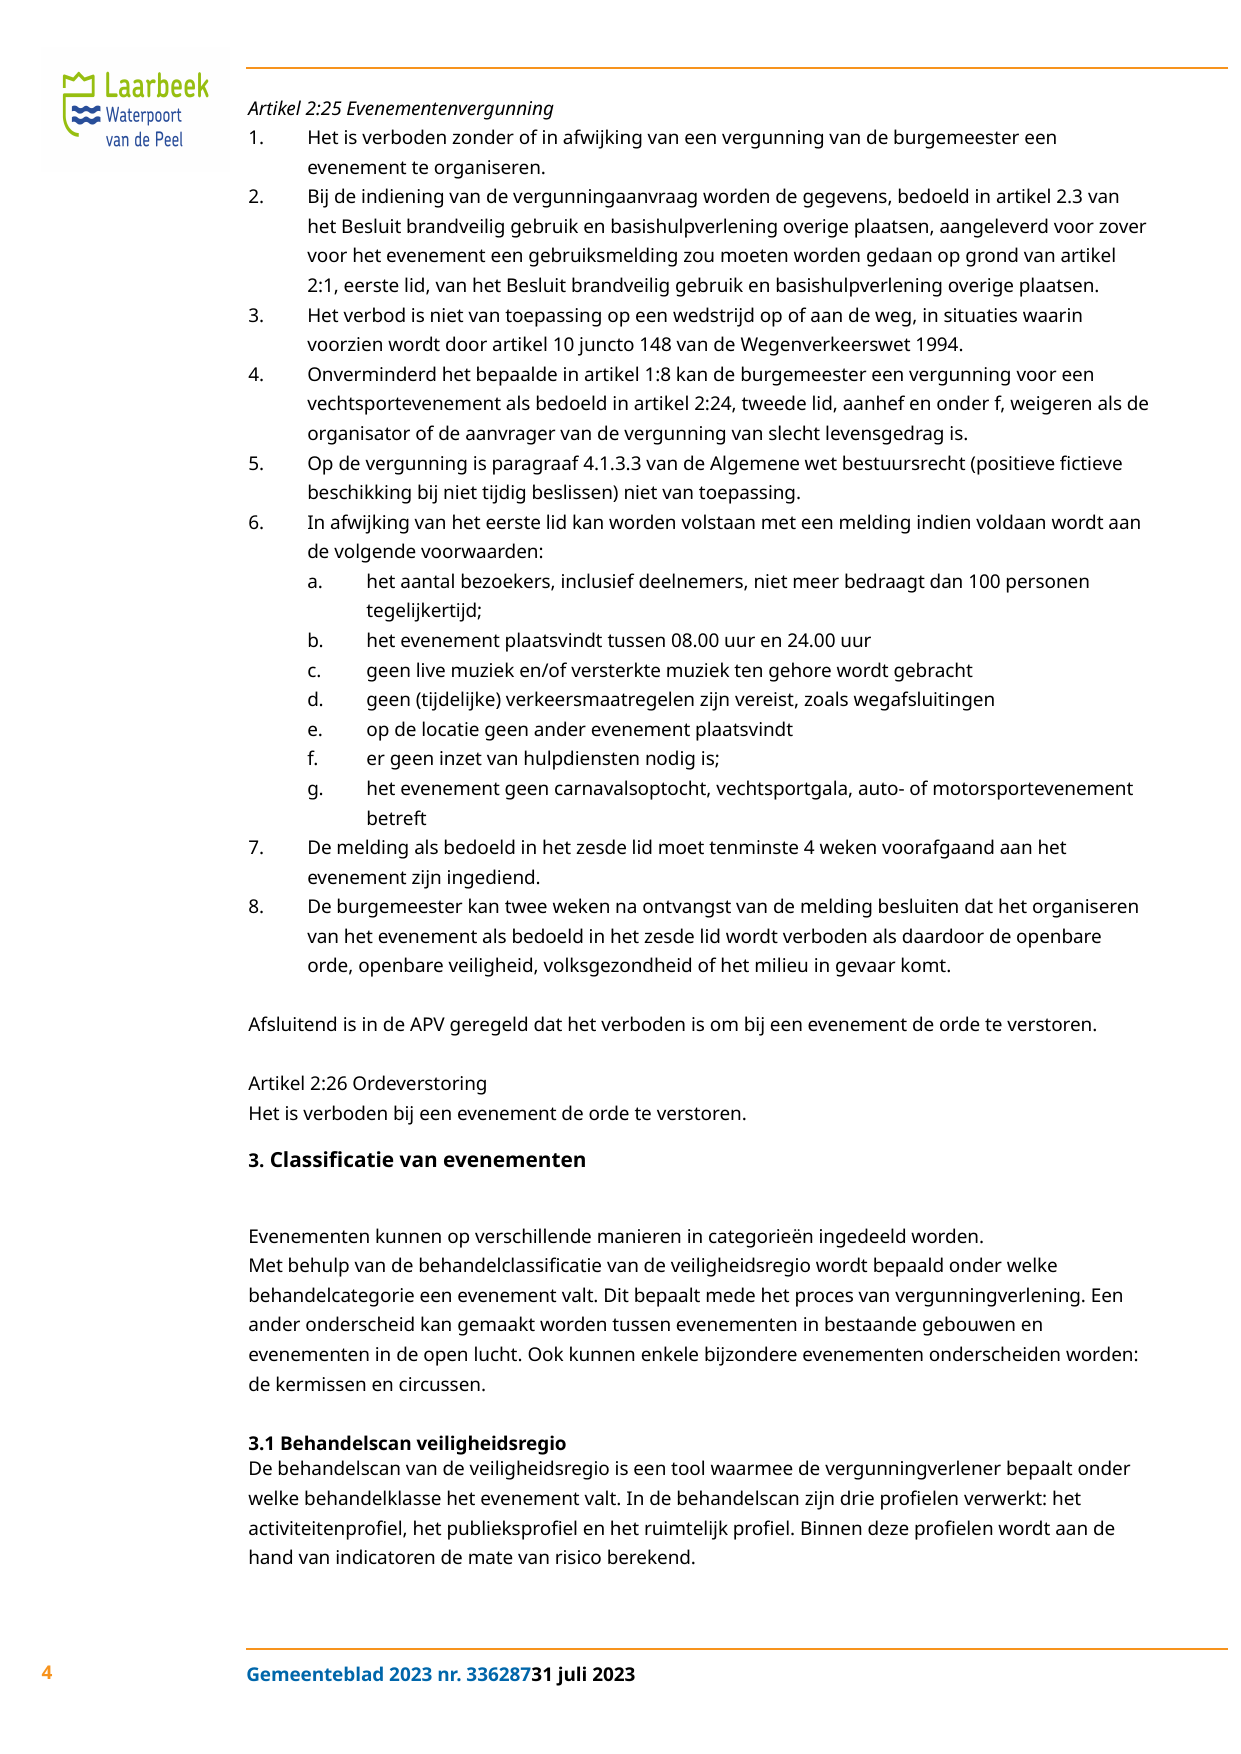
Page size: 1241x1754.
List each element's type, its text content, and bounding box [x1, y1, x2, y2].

text 3. Classificatie van evenementen [248, 1145, 1152, 1173]
picture [41, 47, 231, 172]
table_header Artikel 2:25 Evenementenvergunning Het is verboden zonder of in afwijking van een vergunning van de burgemeester een evenement te organiseren. Bij de indiening van de vergunningaanvraag worden de gegevens, bedoeld in artikel 2.3 van het Besluit brandveilig gebruik en basishulpverlening overige plaatsen, aangeleverd voor zover voor het evenement een gebruiksmelding zou moeten worden gedaan op grond van artikel 2:1, eerste lid, van het Besluit brandveilig gebruik en basishulpverlening overige plaatsen. Het verbod is niet van toepassing op een wedstrijd op of aan de weg, in situaties waarin voorzien wordt door artikel 10 juncto 148 van de Wegenverkeerswet 1994. Onverminderd het bepaalde in artikel 1:8 kan de burgemeester een vergunning voor een vechtsportevenement als bedoeld in artikel 2:24, tweede lid, aanhef en onder f, weigeren als de organisator of de aanvrager van de vergunning van slecht levensgedrag is. Op de vergunning is paragraaf 4.1.3.3 van de Algemene wet bestuursrecht (positieve fictieve beschikking bij niet tijdig beslissen) niet van toepassing. In afwijking van het eerste lid kan worden volstaan met een melding indien voldaan wordt aan de volgende voorwaarden: het aantal bezoekers, inclusief deelnemers, niet meer bedraagt dan 100 personen tegelijkertijd; het evenement plaatsvindt tussen 08.00 uur en 24.00 uur geen live muziek en/of versterkte muziek ten gehore wordt gebracht geen (tijdelijke) verkeersmaatregelen zijn vereist, zoals wegafsluitingen op de locatie geen ander evenement plaatsvindt er geen inzet van hulpdiensten nodig is; het evenement geen carnavalsoptocht, vechtsportgala, auto- of motorsportevenement betreft De melding als bedoeld in het zesde lid moet tenminste 4 weken voorafgaand aan het evenement zijn ingediend. De burgemeester kan twee weken na ontvangst van de melding besluiten dat het organiseren van het evenement als bedoeld in het zesde lid wordt verboden als daardoor de openbare orde, openbare veiligheid, volksgezondheid of het milieu in gevaar komt. [248, 95, 1152, 978]
text Evenementen kunnen op verschillende manieren in categorieën ingedeeld worden. [248, 1223, 1152, 1248]
text Afsluitend is in de APV geregeld dat het verboden is om bij een evenement de orde te verstoren. [248, 1011, 1152, 1037]
text De behandelscan van de veiligheidsregio is een tool waarmee de vergunningverlener bepaalt onder welke behandelklasse het evenement valt. In de behandelscan zijn drie profielen verwerkt: het activiteitenprofiel, het publieksprofiel en het ruimtelijk profiel. Binnen deze profielen wordt aan de hand van indicatoren de mate van risico berekend. [248, 1456, 1152, 1570]
text Met behulp van de behandelclassificatie van de veiligheidsregio wordt bepaald onder welke behandelcategorie een evenement valt. Dit bepaalt mede het proces van vergunningverlening. Een ander onderscheid kan gemaakt worden tussen evenementen in bestaande gebouwen en evenementen in de open lucht. Ook kunnen enkele bijzondere evenementen onderscheiden worden: de kermissen en circussen. [248, 1252, 1152, 1396]
table_header Artikel 2:26 Ordeverstoring Het is verboden bij een evenement de orde te verstoren. [248, 1071, 1152, 1126]
text 3.1 Behandelscan veiligheidsregio [248, 1430, 1152, 1456]
